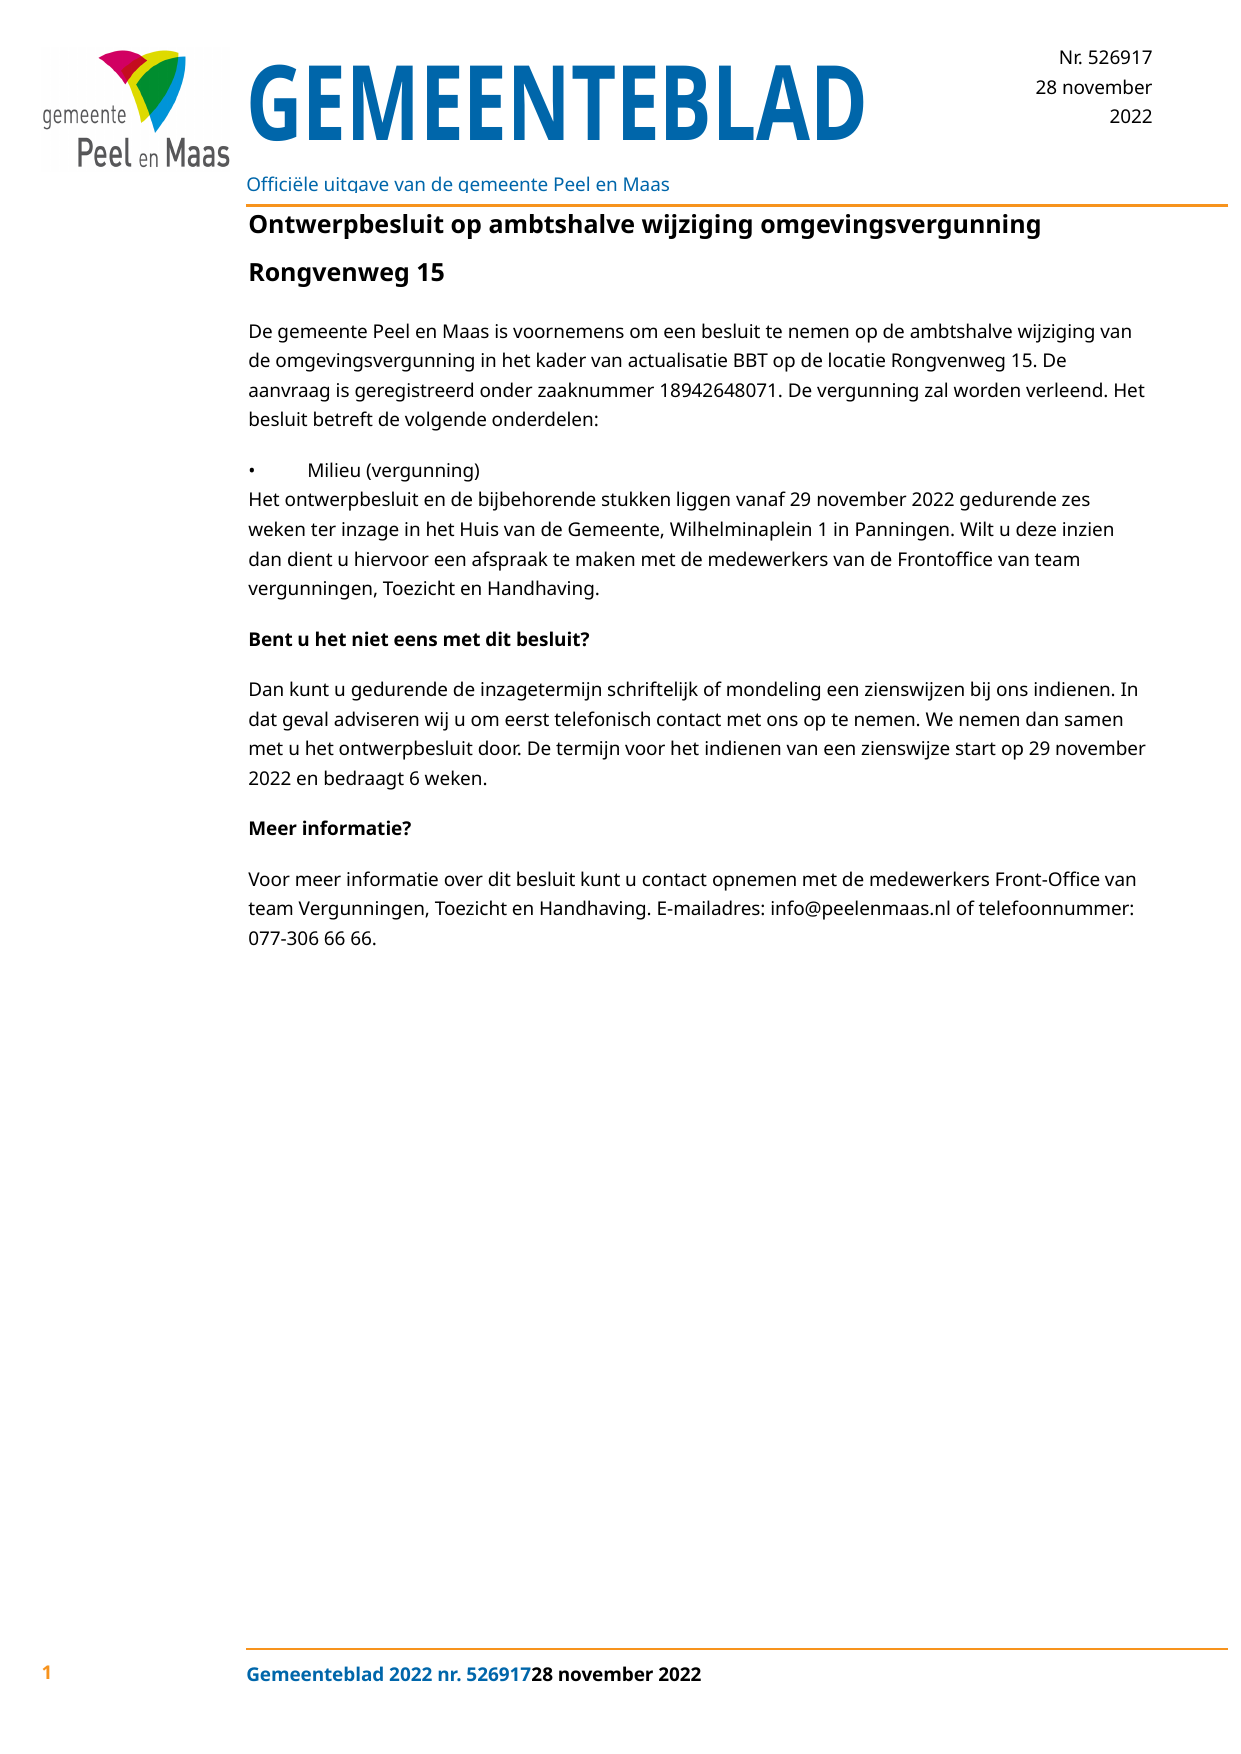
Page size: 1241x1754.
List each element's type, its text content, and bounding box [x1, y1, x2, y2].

text Dan kunt u gedurende de inzagetermijn schriftelijk of mondeling een zienswijzen bij ons indienen. In dat geval adviseren wij u om eerst telefonisch contact met ons op te nemen. We nemen dan samen met u het ontwerpbesluit door. De termijn voor het indienen van een zienswijze start op 29 november 2022 en bedraagt 6 weken. [248, 676, 1152, 791]
picture [41, 47, 231, 172]
text Ontwerpbesluit op ambtshalve wijziging omgevingsvergunning Rongvenweg 15 [248, 207, 1152, 288]
list Milieu (vergunning) [248, 457, 1152, 483]
text Meer informatie? [248, 815, 1152, 841]
text Voor meer informatie over dit besluit kunt u contact opnemen met de medewerkers Front-Office van team Vergunningen, Toezicht en Handhaving. E-mailadres: info@peelenmaas.nl of telefoonnummer: 077-306 66 66. [248, 866, 1152, 951]
text Het ontwerpbesluit en de bijbehorende stukken liggen vanaf 29 november 2022 gedurende zes weken ter inzage in het Huis van de Gemeente, Wilhelminaplein 1 in Panningen. Wilt u deze inzien dan dient u hiervoor een afspraak te maken met de medewerkers van de Frontoffice van team vergunningen, Toezicht en Handhaving. [248, 487, 1152, 601]
text Bent u het niet eens met dit besluit? [248, 626, 1152, 652]
text De gemeente Peel en Maas is voornemens om een besluit te nemen op de ambtshalve wijziging van de omgevingsvergunning in het kader van actualisatie BBT op de locatie Rongvenweg 15. De aanvraag is geregistreerd onder zaaknummer 18942648071. De vergunning zal worden verleend. Het besluit betreft de volgende onderdelen: [248, 318, 1152, 432]
